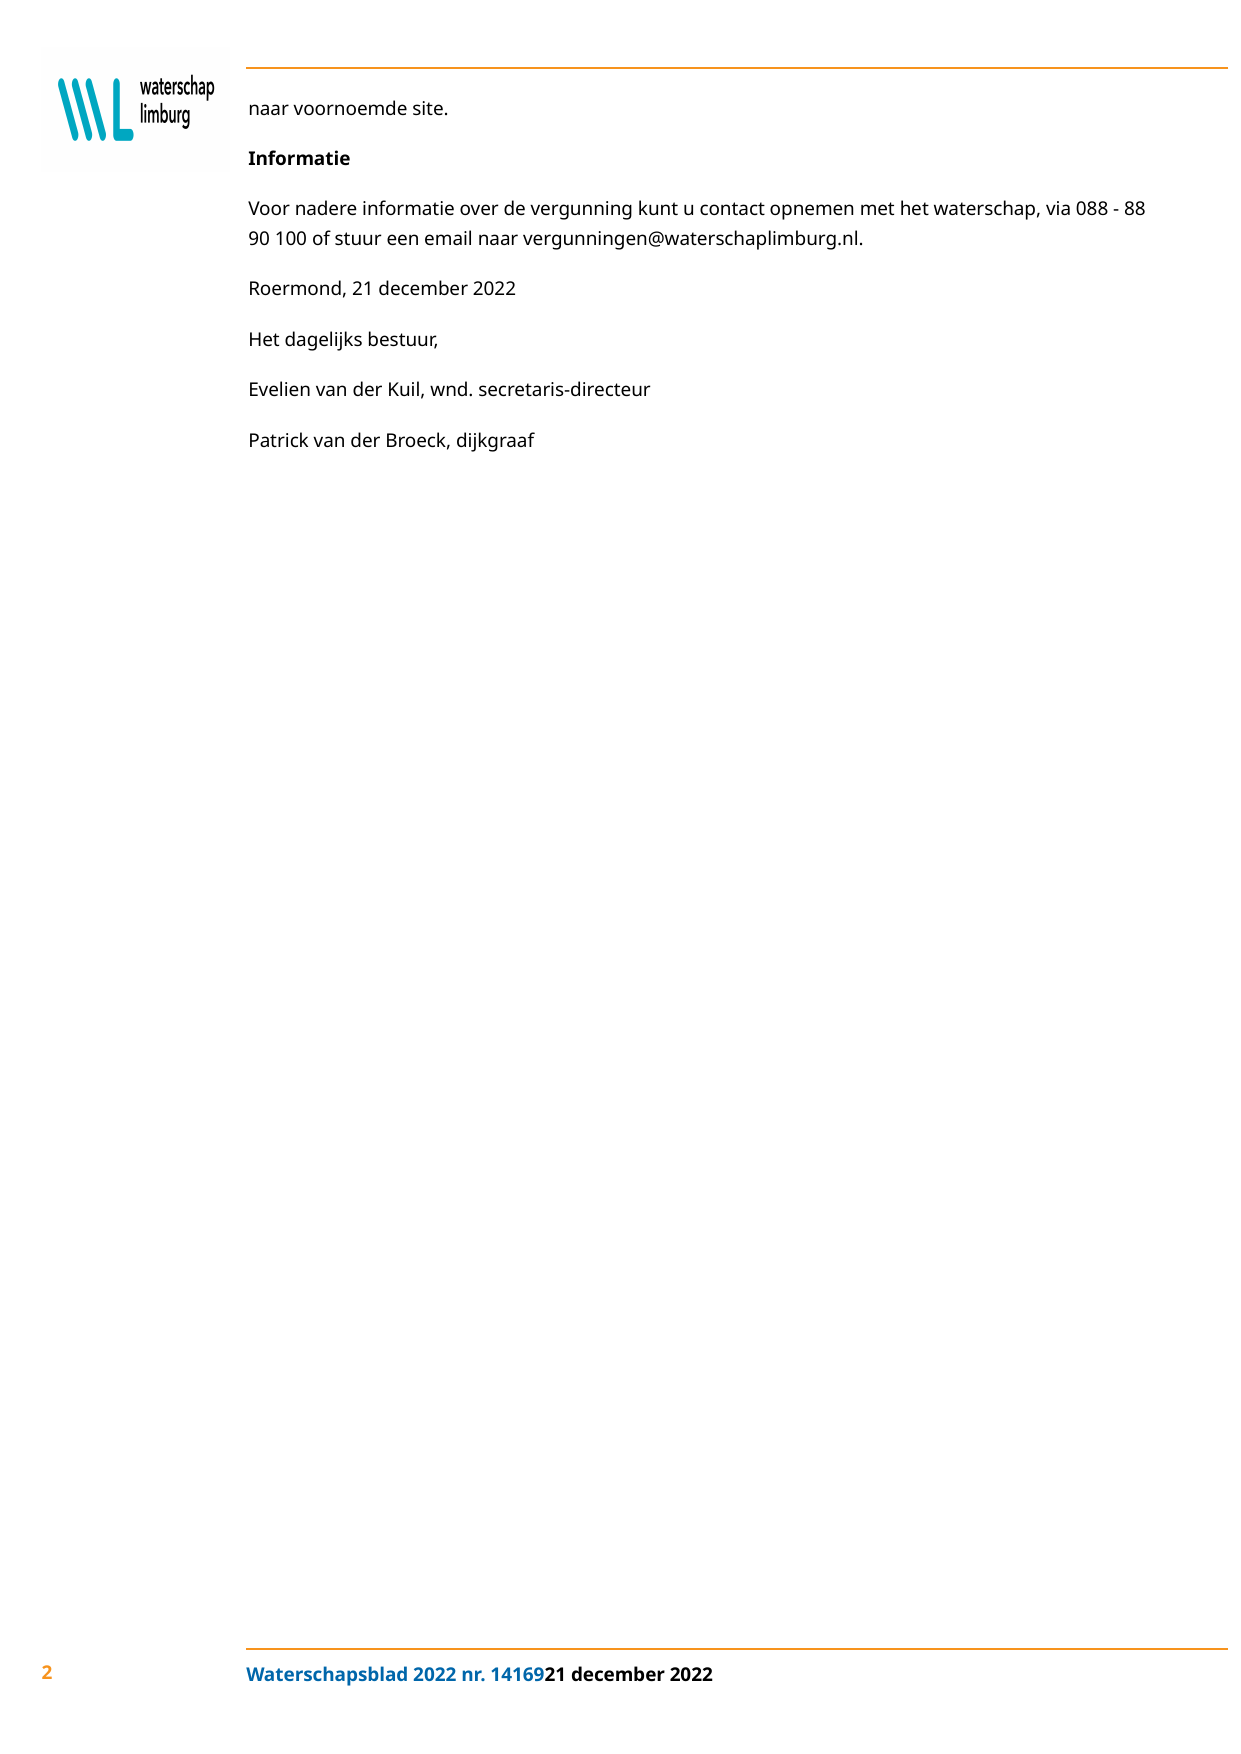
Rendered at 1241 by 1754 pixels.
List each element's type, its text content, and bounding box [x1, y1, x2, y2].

text Voor nadere informatie over de vergunning kunt u contact opnemen met het waterschap, via 088 - 88 90 100 of stuur een email naar vergunningen@waterschaplimburg.nl. [248, 196, 1152, 251]
text Het dagelijks bestuur, [248, 326, 1152, 352]
picture [41, 47, 231, 172]
text Evelien van der Kuil, wnd. secretaris-directeur [248, 376, 1152, 402]
text naar voornoemde site. [248, 95, 1152, 121]
text Patrick van der Broeck, dijkgraaf [248, 427, 1152, 453]
text Informatie [248, 145, 1152, 171]
text Roermond, 21 december 2022 [248, 276, 1152, 301]
